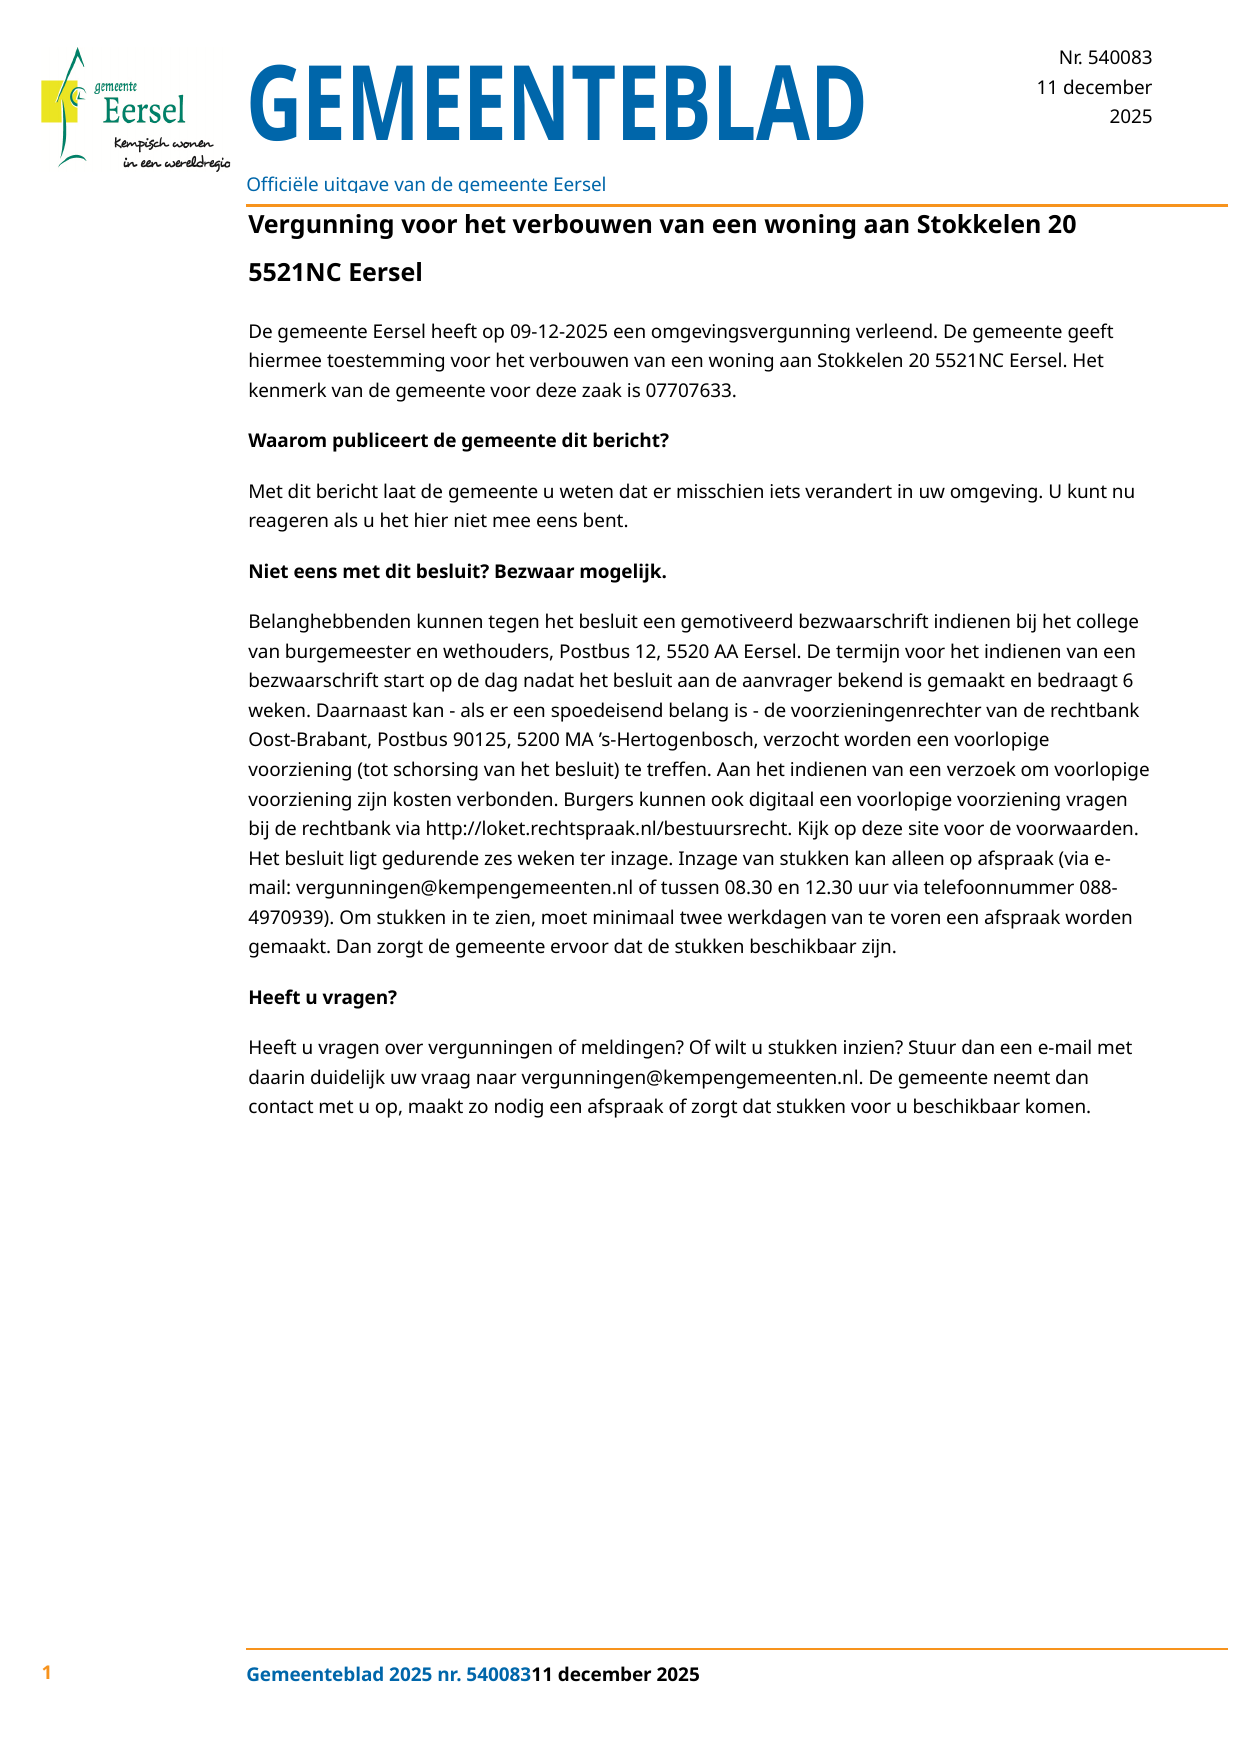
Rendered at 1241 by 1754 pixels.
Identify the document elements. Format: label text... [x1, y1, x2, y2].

text Met dit bericht laat de gemeente u weten dat er misschien iets verandert in uw omgeving. U kunt nu reageren als u het hier niet mee eens bent. [248, 478, 1152, 533]
text Heeft u vragen? [248, 984, 1152, 1010]
text De gemeente Eersel heeft op 09-12-2025 een omgevingsvergunning verleend. De gemeente geeft hiermee toestemming voor het verbouwen van een woning aan Stokkelen 20 5521NC Eersel. Het kenmerk van de gemeente voor deze zaak is 07707633. [248, 318, 1152, 403]
text Vergunning voor het verbouwen van een woning aan Stokkelen 20 5521NC Eersel [248, 207, 1152, 288]
text Waarom publiceert de gemeente dit bericht? [248, 427, 1152, 453]
text Niet eens met dit besluit? Bezwaar mogelijk. [248, 558, 1152, 584]
picture [41, 47, 231, 172]
text Belanghebbenden kunnen tegen het besluit een gemotiveerd bezwaarschrift indienen bij het college van burgemeester en wethouders, Postbus 12, 5520 AA Eersel. De termijn voor het indienen van een bezwaarschrift start op de dag nadat het besluit aan de aanvrager bekend is gemaakt en bedraagt 6 weken. Daarnaast kan - als er een spoedeisend belang is - de voorzieningenrechter van de rechtbank Oost-Brabant, Postbus 90125, 5200 MA ’s-Hertogenbosch, verzocht worden een voorlopige voorziening (tot schorsing van het besluit) te treffen. Aan het indienen van een verzoek om voorlopige voorziening zijn kosten verbonden. Burgers kunnen ook digitaal een voorlopige voorziening vragen bij de rechtbank via http://loket.rechtspraak.nl/bestuursrecht. Kijk op deze site voor de voorwaarden. Het besluit ligt gedurende zes weken ter inzage. Inzage van stukken kan alleen op afspraak (via e-mail: vergunningen@kempengemeenten.nl of tussen 08.30 en 12.30 uur via telefoonnummer 088-4970939). Om stukken in te zien, moet minimaal twee werkdagen van te voren een afspraak worden gemaakt. Dan zorgt de gemeente ervoor dat de stukken beschikbaar zijn. [248, 608, 1152, 959]
text Heeft u vragen over vergunningen of meldingen? Of wilt u stukken inzien? Stuur dan een e-mail met daarin duidelijk uw vraag naar vergunningen@kempengemeenten.nl. De gemeente neemt dan contact met u op, maakt zo nodig een afspraak of zorgt dat stukken voor u beschikbaar komen. [248, 1034, 1152, 1119]
